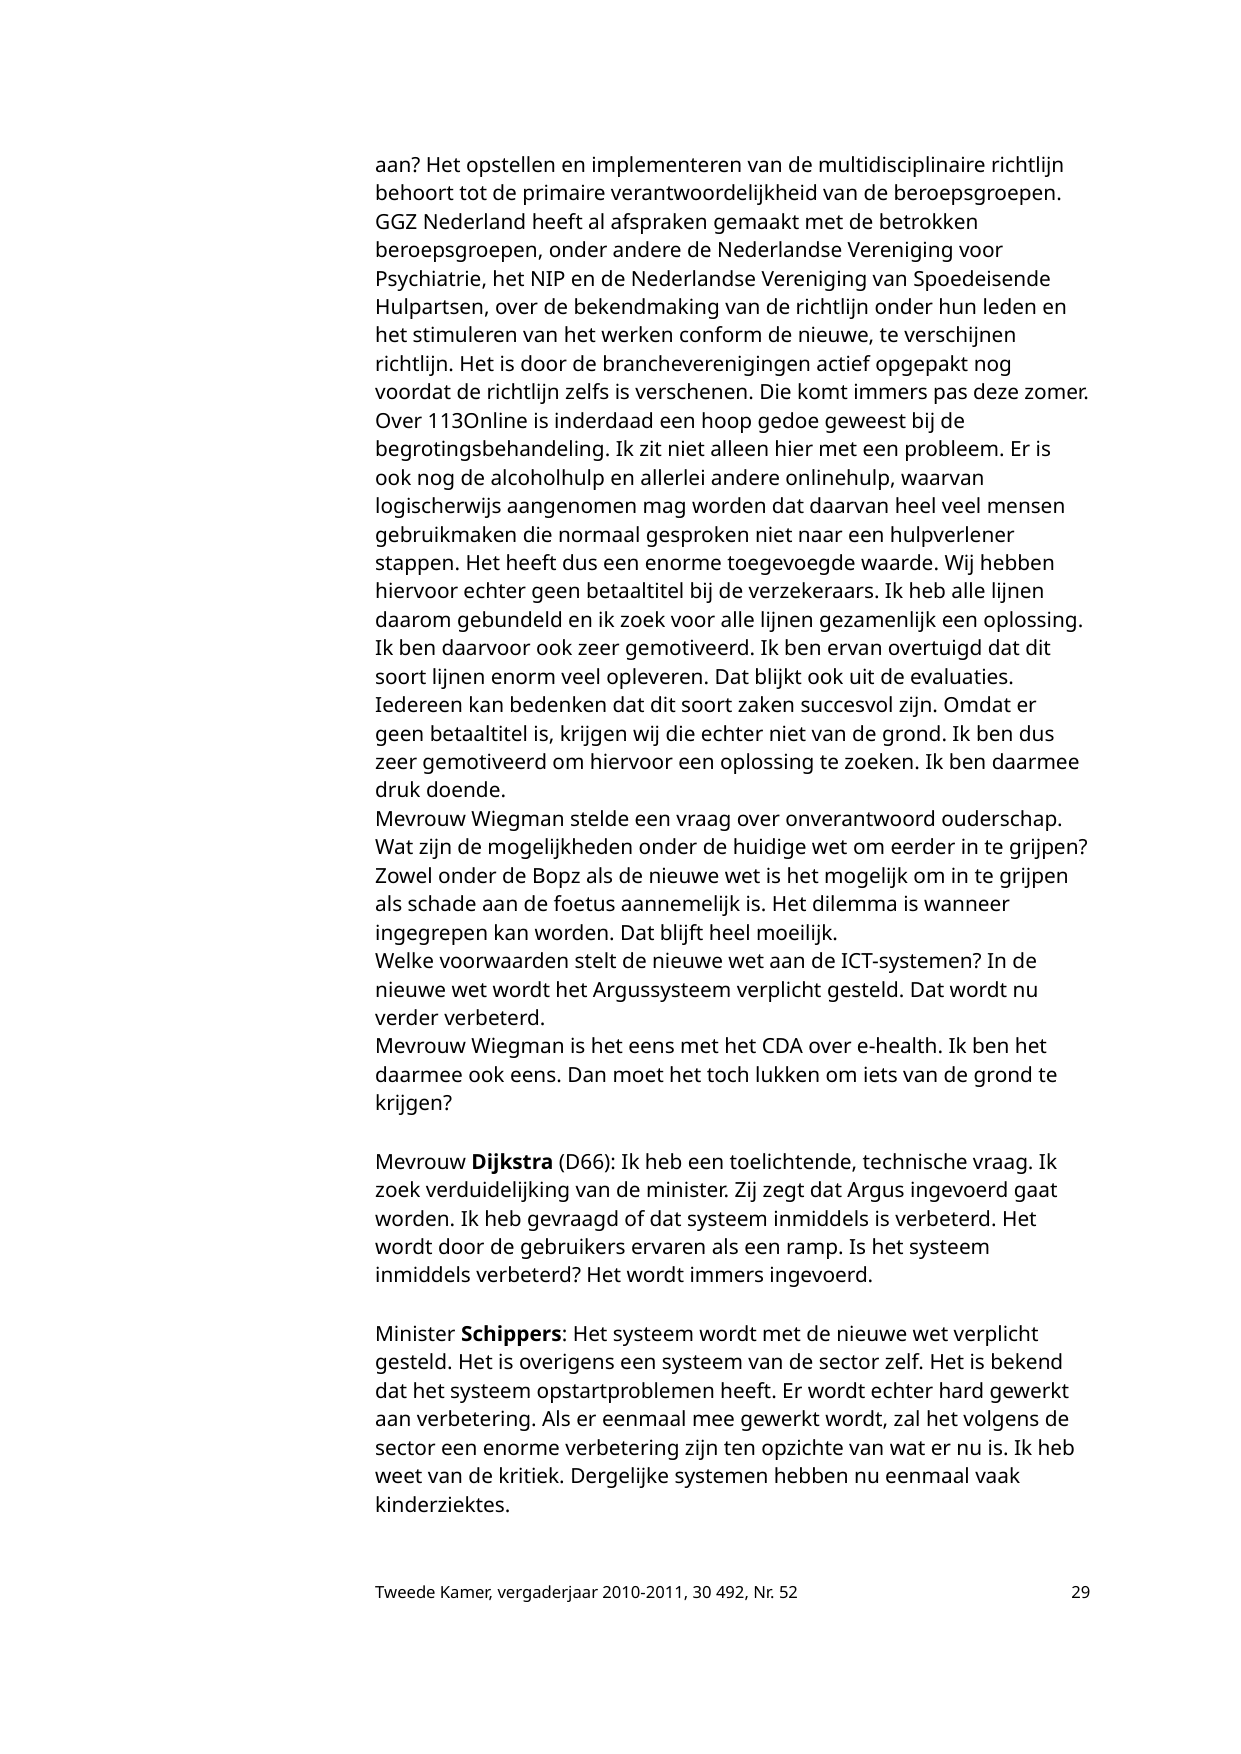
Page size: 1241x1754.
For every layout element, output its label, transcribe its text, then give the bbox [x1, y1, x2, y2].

text Mevrouw Wiegman stelde een vraag over onverantwoord ouderschap. Wat zijn de mogelijkheden onder de huidige wet om eerder in te grijpen? Zowel onder de Bopz als de nieuwe wet is het mogelijk om in te grijpen als schade aan de foetus aannemelijk is. Het dilemma is wanneer ingegrepen kan worden. Dat blijft heel moeilijk. [375, 804, 1090, 946]
text Minister Schippers: Het systeem wordt met de nieuwe wet verplicht gesteld. Het is overigens een systeem van de sector zelf. Het is bekend dat het systeem opstartproblemen heeft. Er wordt echter hard gewerkt aan verbetering. Als er eenmaal mee gewerkt wordt, zal het volgens de sector een enorme verbetering zijn ten opzichte van wat er nu is. Ik heb weet van de kritiek. Dergelijke systemen hebben nu eenmaal vaak kinderziektes. [375, 1319, 1090, 1518]
text Mevrouw Wiegman is het eens met het CDA over e-health. Ik ben het daarmee ook eens. Dan moet het toch lukken om iets van de grond te krijgen? [375, 1032, 1090, 1117]
text Over 113Online is inderdaad een hoop gedoe geweest bij de begrotingsbehandeling. Ik zit niet alleen hier met een probleem. Er is ook nog de alcoholhulp en allerlei andere onlinehulp, waarvan logischerwijs aangenomen mag worden dat daarvan heel veel mensen gebruikmaken die normaal gesproken niet naar een hulpverlener stappen. Het heeft dus een enorme toegevoegde waarde. Wij hebben hiervoor echter geen betaaltitel bij de verzekeraars. Ik heb alle lijnen daarom gebundeld en ik zoek voor alle lijnen gezamenlijk een oplossing. Ik ben daarvoor ook zeer gemotiveerd. Ik ben ervan overtuigd dat dit soort lijnen enorm veel opleveren. Dat blijkt ook uit de evaluaties. Iedereen kan bedenken dat dit soort zaken succesvol zijn. Omdat er geen betaaltitel is, krijgen wij die echter niet van de grond. Ik ben dus zeer gemotiveerd om hiervoor een oplossing te zoeken. Ik ben daarmee druk doende. [375, 406, 1090, 804]
text aan? Het opstellen en implementeren van de multidisciplinaire richtlijn behoort tot de primaire verantwoordelijkheid van de beroepsgroepen. GGZ Nederland heeft al afspraken gemaakt met de betrokken beroepsgroepen, onder andere de Nederlandse Vereniging voor Psychiatrie, het NIP en de Nederlandse Vereniging van Spoedeisende Hulpartsen, over de bekendmaking van de richtlijn onder hun leden en het stimuleren van het werken conform de nieuwe, te verschijnen richtlijn. Het is door de brancheverenigingen actief opgepakt nog voordat de richtlijn zelfs is verschenen. Die komt immers pas deze zomer. [375, 150, 1090, 406]
text Welke voorwaarden stelt de nieuwe wet aan de ICT-systemen? In de nieuwe wet wordt het Argussysteem verplicht gesteld. Dat wordt nu verder verbeterd. [375, 946, 1090, 1032]
text Mevrouw Dijkstra (D66): Ik heb een toelichtende, technische vraag. Ik zoek verduidelijking van de minister. Zij zegt dat Argus ingevoerd gaat worden. Ik heb gevraagd of dat systeem inmiddels is verbeterd. Het wordt door de gebruikers ervaren als een ramp. Is het systeem inmiddels verbeterd? Het wordt immers ingevoerd. [375, 1147, 1090, 1289]
